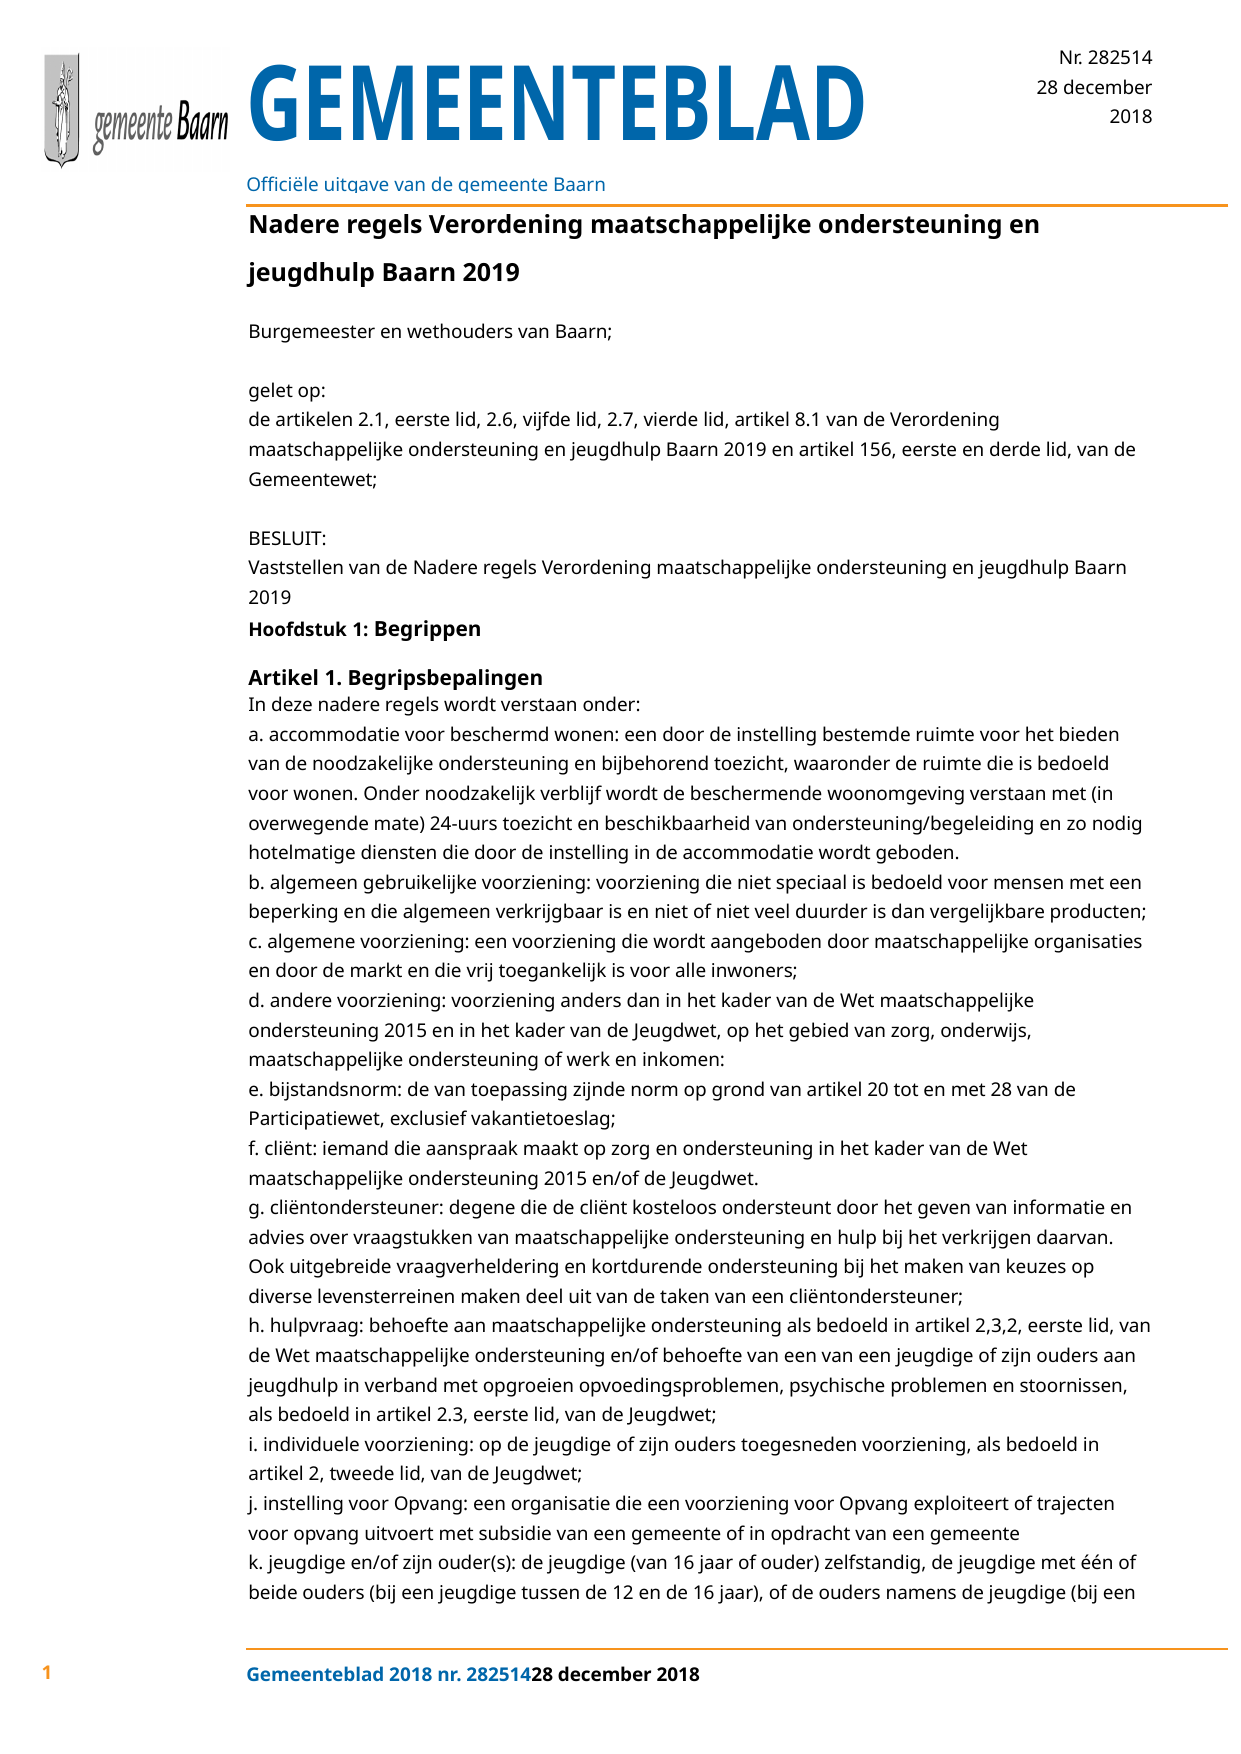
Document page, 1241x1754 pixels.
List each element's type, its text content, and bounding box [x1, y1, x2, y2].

text i. individuele voorziening: op de jeugdige of zijn ouders toegesneden voorziening, als bedoeld in artikel 2, tweede lid, van de Jeugdwet; [248, 1431, 1152, 1486]
text In deze nadere regels wordt verstaan onder: [248, 691, 1152, 717]
text e. bijstandsnorm: de van toepassing zijnde norm op grond van artikel 20 tot en met 28 van de Participatiewet, exclusief vakantietoeslag; [248, 1076, 1152, 1131]
text BESLUIT: [248, 525, 1152, 551]
picture [41, 47, 231, 172]
text h. hulpvraag: behoefte aan maatschappelijke ondersteuning als bedoeld in artikel 2,3,2, eerste lid, van de Wet maatschappelijke ondersteuning en/of behoefte van een van een jeugdige of zijn ouders aan jeugdhulp in verband met opgroeien opvoedingsproblemen, psychische problemen en stoornissen, als bedoeld in artikel 2.3, eerste lid, van de Jeugdwet; [248, 1313, 1152, 1427]
text de artikelen 2.1, eerste lid, 2.6, vijfde lid, 2.7, vierde lid, artikel 8.1 van de Verordening maatschappelijke ondersteuning en jeugdhulp Baarn 2019 en artikel 156, eerste en derde lid, van de Gemeentewet; [248, 407, 1152, 492]
text b. algemeen gebruikelijke voorziening: voorziening die niet speciaal is bedoeld voor mensen met een beperking en die algemeen verkrijgbaar is en niet of niet veel duurder is dan vergelijkbare producten; [248, 869, 1152, 924]
text k. jeugdige en/of zijn ouder(s): de jeugdige (van 16 jaar of ouder) zelfstandig, de jeugdige met één of beide ouders (bij een jeugdige tussen de 12 en de 16 jaar), of de ouders namens de jeugdige (bij een [248, 1549, 1152, 1605]
text Vaststellen van de Nadere regels Verordening maatschappelijke ondersteuning en jeugdhulp Baarn 2019 [248, 554, 1152, 610]
text c. algemene voorziening: een voorziening die wordt aangeboden door maatschappelijke organisaties en door de markt en die vrij toegankelijk is voor alle inwoners; [248, 928, 1152, 983]
text f. cliënt: iemand die aanspraak maakt op zorg en ondersteuning in het kader van de Wet maatschappelijke ondersteuning 2015 en/of de Jeugdwet. [248, 1135, 1152, 1191]
text Burgemeester en wethouders van Baarn; [248, 318, 1152, 344]
text g. cliëntondersteuner: degene die de cliënt kosteloos ondersteunt door het geven van informatie en advies over vraagstukken van maatschappelijke ondersteuning en hulp bij het verkrijgen daarvan. Ook uitgebreide vraagverheldering en kortdurende ondersteuning bij het maken van keuzes op diverse levensterreinen maken deel uit van de taken van een cliëntondersteuner; [248, 1194, 1152, 1309]
text Nadere regels Verordening maatschappelijke ondersteuning en jeugdhulp Baarn 2019 [248, 207, 1152, 288]
text a. accommodatie voor beschermd wonen: een door de instelling bestemde ruimte voor het bieden van de noodzakelijke ondersteuning en bijbehorend toezicht, waaronder de ruimte die is bedoeld voor wonen. Onder noodzakelijk verblijf wordt de beschermende woonomgeving verstaan met (in overwegende mate) 24-uurs toezicht en beschikbaarheid van ondersteuning/begeleiding en zo nodig hotelmatige diensten die door de instelling in de accommodatie wordt geboden. [248, 721, 1152, 865]
text d. andere voorziening: voorziening anders dan in het kader van de Wet maatschappelijke ondersteuning 2015 en in het kader van de Jeugdwet, op het gebied van zorg, onderwijs, maatschappelijke ondersteuning of werk en inkomen: [248, 987, 1152, 1072]
text Hoofdstuk 1: Begrippen [248, 614, 1152, 642]
text Artikel 1. Begripsbepalingen [248, 663, 1152, 691]
text gelet op: [248, 377, 1152, 403]
text j. instelling voor Opvang: een organisatie die een voorziening voor Opvang exploiteert of trajecten voor opvang uitvoert met subsidie van een gemeente of in opdracht van een gemeente [248, 1490, 1152, 1546]
